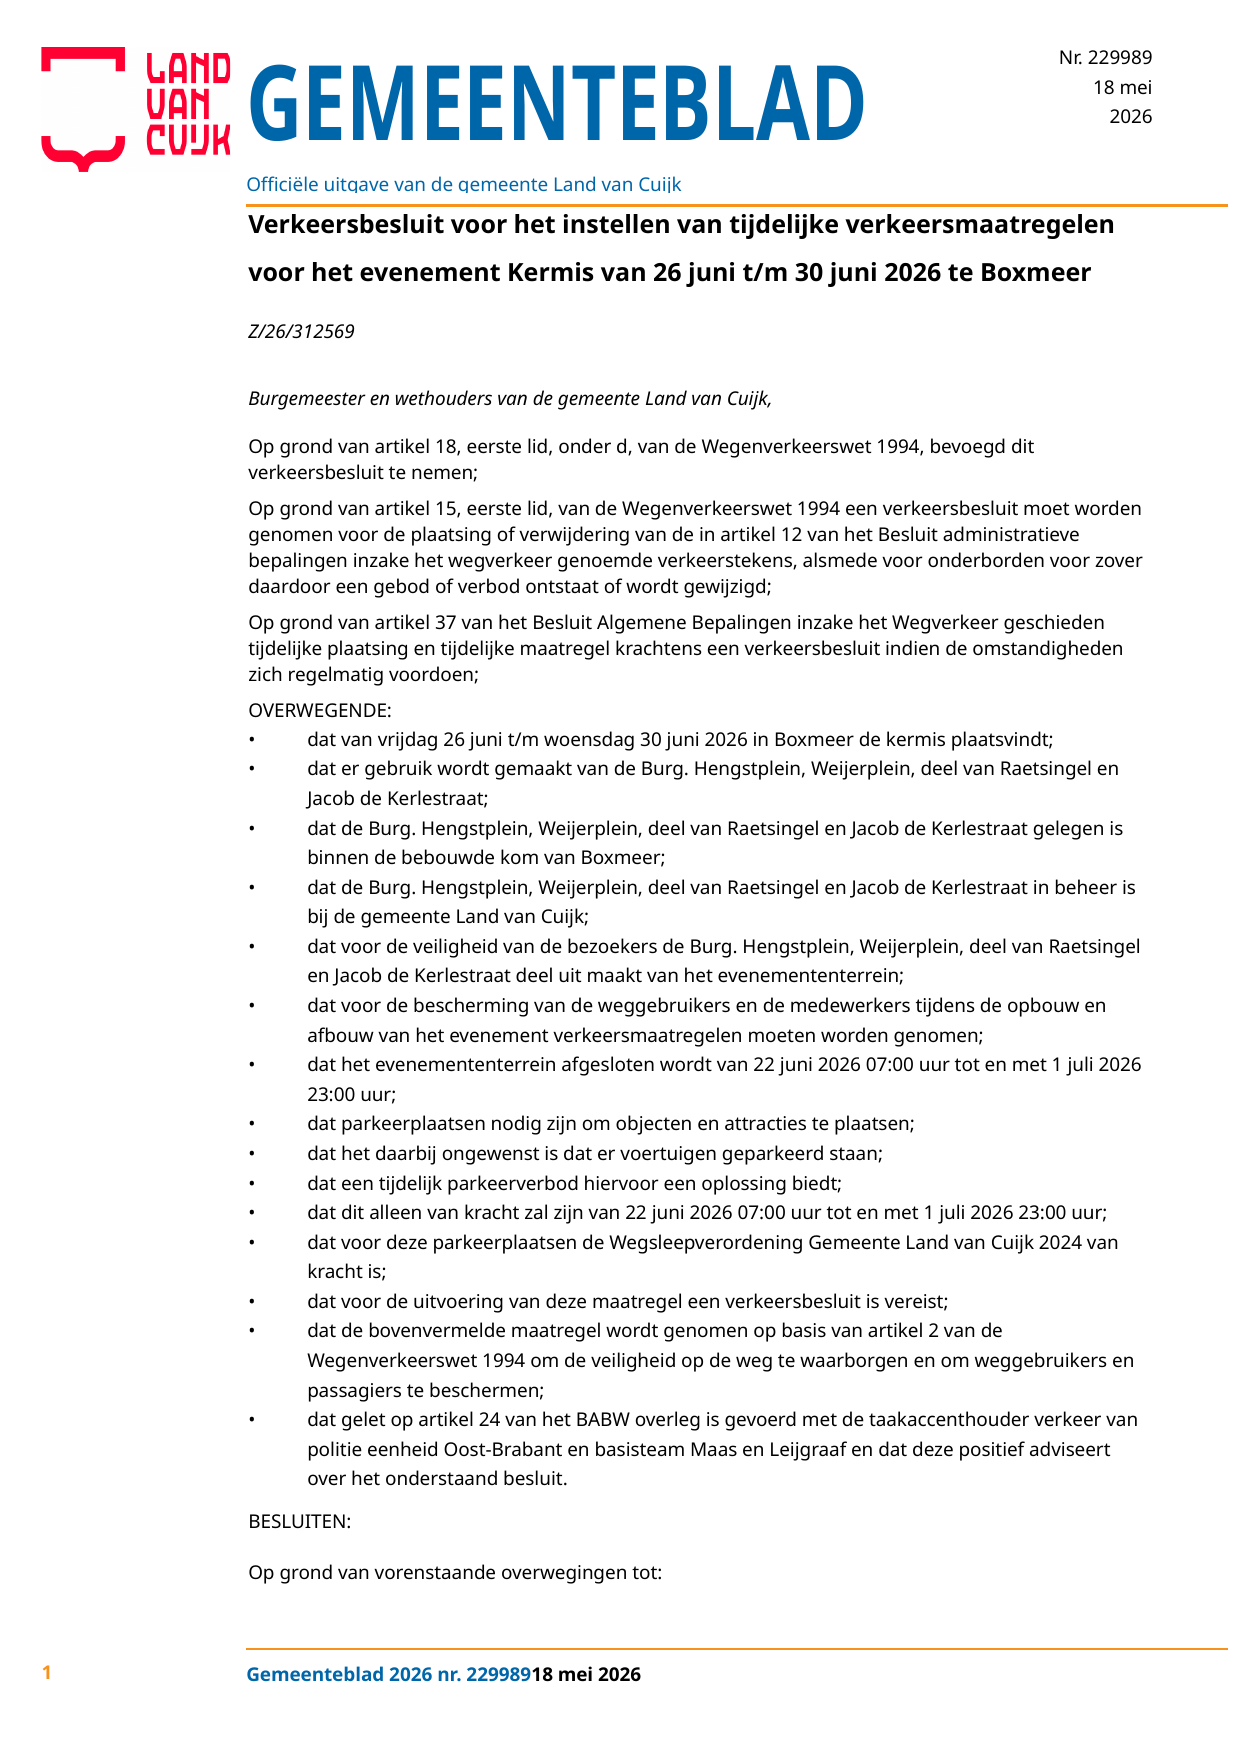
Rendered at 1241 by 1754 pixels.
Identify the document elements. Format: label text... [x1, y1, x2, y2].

list dat het evenemententerrein afgesloten wordt van 22 juni 2026 07:00 uur tot en met 1 juli 2026 23:00 uur; [248, 1051, 1152, 1107]
list dat parkeerplaatsen nodig zijn om objecten en attracties te plaatsen; [248, 1111, 1152, 1136]
text BESLUITEN: [248, 1509, 1152, 1534]
list dat de Burg. Hengstplein, Weijerplein, deel van Raetsingel en Jacob de Kerlestraat gelegen is binnen de bebouwde kom van Boxmeer; [248, 815, 1152, 870]
list dat van vrijdag 26 juni t/m woensdag 30 juni 2026 in Boxmeer de kermis plaatsvindt; [248, 726, 1152, 752]
text Verkeersbesluit voor het instellen van tijdelijke verkeersmaatregelen voor het evenement Kermis van 26 juni t/m 30 juni 2026 te Boxmeer [248, 207, 1152, 288]
picture [41, 47, 231, 172]
text Op grond van artikel 37 van het Besluit Algemene Bepalingen inzake het Wegverkeer geschieden tijdelijke plaatsing en tijdelijke maatregel krachtens een verkeersbesluit indien de omstandigheden zich regelmatig voordoen; [248, 609, 1152, 687]
text Op grond van vorenstaande overwegingen tot: [248, 1559, 1152, 1585]
list dat voor de veiligheid van de bezoekers de Burg. Hengstplein, Weijerplein, deel van Raetsingel en Jacob de Kerlestraat deel uit maakt van het evenemententerrein; [248, 933, 1152, 988]
list dat gelet op artikel 24 van het BABW overleg is gevoerd met de taakaccenthouder verkeer van politie eenheid Oost-Brabant en basisteam Maas en Leijgraaf en dat deze positief adviseert over het onderstaand besluit. [248, 1406, 1152, 1491]
text Burgemeester en wethouders van de gemeente Land van Cuijk, [248, 386, 1152, 411]
list dat dit alleen van kracht zal zijn van 22 juni 2026 07:00 uur tot en met 1 juli 2026 23:00 uur; [248, 1199, 1152, 1225]
list dat een tijdelijk parkeerverbod hiervoor een oplossing biedt; [248, 1170, 1152, 1195]
text OVERWEGENDE: [248, 698, 1152, 723]
list dat voor de bescherming van de weggebruikers en de medewerkers tijdens de opbouw en afbouw van het evenement verkeersmaatregelen moeten worden genomen; [248, 992, 1152, 1047]
text Z/26/312569 [248, 318, 1152, 344]
list dat voor deze parkeerplaatsen de Wegsleepverordening Gemeente Land van Cuijk 2024 van kracht is; [248, 1229, 1152, 1284]
list dat er gebruik wordt gemaakt van de Burg. Hengstplein, Weijerplein, deel van Raetsingel en Jacob de Kerlestraat; [248, 756, 1152, 811]
list dat voor de uitvoering van deze maatregel een verkeersbesluit is vereist; [248, 1288, 1152, 1314]
text Op grond van artikel 18, eerste lid, onder d, van de Wegenverkeerswet 1994, bevoegd dit verkeersbesluit te nemen; [248, 433, 1152, 485]
list dat het daarbij ongewenst is dat er voertuigen geparkeerd staan; [248, 1140, 1152, 1166]
list dat de Burg. Hengstplein, Weijerplein, deel van Raetsingel en Jacob de Kerlestraat in beheer is bij de gemeente Land van Cuijk; [248, 874, 1152, 929]
text Op grond van artikel 15, eerste lid, van de Wegenverkeerswet 1994 een verkeersbesluit moet worden genomen voor de plaatsing of verwijdering van de in artikel 12 van het Besluit administratieve bepalingen inzake het wegverkeer genoemde verkeerstekens, alsmede voor onderborden voor zover daardoor een gebod of verbod ontstaat of wordt gewijzigd; [248, 496, 1152, 598]
list dat de bovenvermelde maatregel wordt genomen op basis van artikel 2 van de Wegenverkeerswet 1994 om de veiligheid op de weg te waarborgen en om weggebruikers en passagiers te beschermen; [248, 1318, 1152, 1402]
